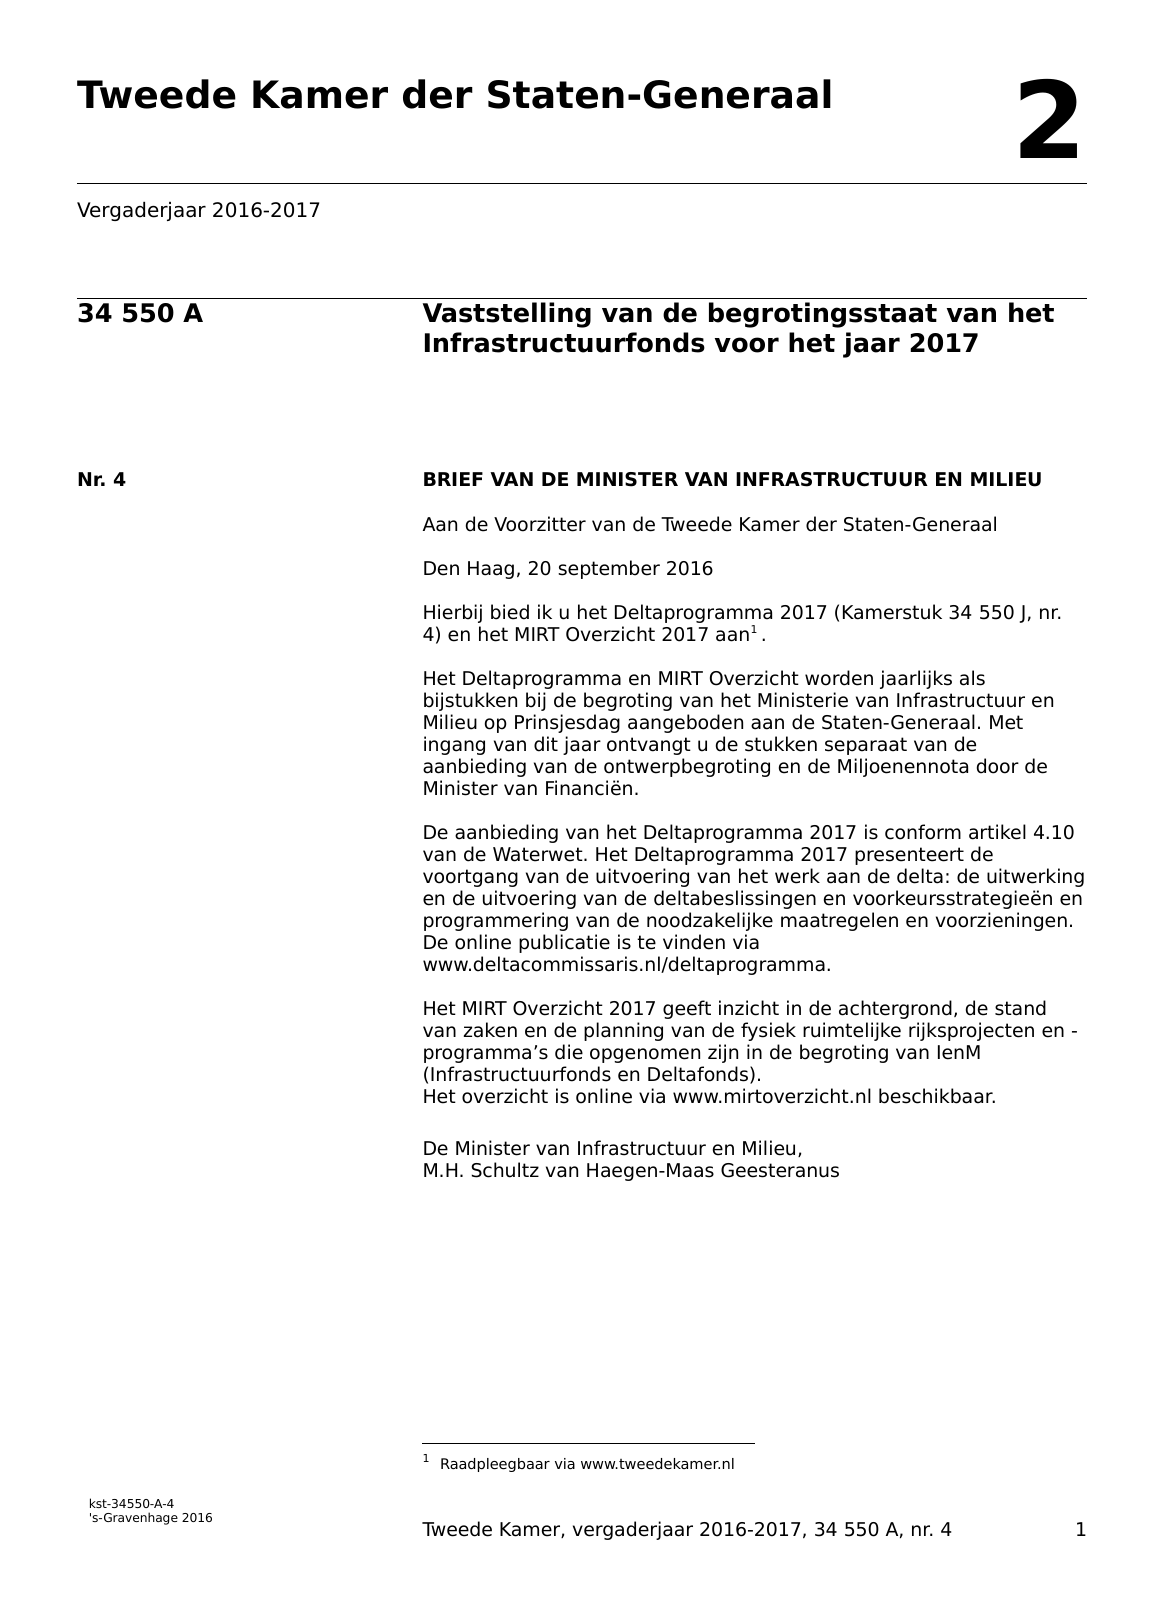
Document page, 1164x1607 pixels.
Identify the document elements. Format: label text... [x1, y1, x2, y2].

text Het overzicht is online via www.mirtoverzicht.nl beschikbaar. [422, 1086, 1087, 1108]
subtitle Nr. 4 BRIEF VAN DE MINISTER VAN INFRASTRUCTUUR EN MILIEU [77, 469, 1087, 491]
text Den Haag, 20 september 2016 [422, 558, 1087, 580]
text kst-34550-A-4 [88, 1497, 323, 1511]
table_header Tweede Kamer der Staten-Generaal [77, 59, 886, 183]
text Het Deltaprogramma en MIRT Overzicht worden jaarlijks als bijstukken bij de begroting van het Ministerie van Infrastructuur en Milieu op Prinsjesdag aangeboden aan de Staten-Generaal. Met ingang van dit jaar ontvangt u de stukken separaat van de aanbieding van de ontwerpbegroting en de Miljoenennota door de Minister van Financiën. [422, 668, 1087, 800]
table_cell Vergaderjaar 2016-2017 [77, 184, 1087, 298]
text De Minister van Infrastructuur en Milieu, M.H. Schultz van Haegen-Maas Geesteranus [422, 1138, 1087, 1182]
text Aan de Voorzitter van de Tweede Kamer der Staten-Generaal [422, 513, 1087, 536]
text De aanbieding van het Deltaprogramma 2017 is conform artikel 4.10 van de Waterwet. Het Deltaprogramma 2017 presenteert de voortgang van de uitvoering van het werk aan de delta: de uitwerking en de uitvoering van de deltabeslissingen en voorkeursstrategieën en programmering van de noodzakelijke maatregelen en voorzieningen. De online publicatie is te vinden via www.deltacommissaris.nl/deltaprogramma. [422, 822, 1087, 976]
table_header 2 [886, 59, 1087, 183]
text Raadpleegbaar via www.tweedekamer.nl [422, 1452, 1087, 1474]
subtitle 34 550 A Vaststelling van de begrotingsstaat van het Infrastructuurfonds voor het jaar 2017 [77, 299, 1087, 358]
text Het MIRT Overzicht 2017 geeft inzicht in de achtergrond, de stand van zaken en de planning van de fysiek ruimtelijke rijksprojecten en -programma’s die opgenomen zijn in de begroting van IenM (Infrastructuurfonds en Deltafonds). [422, 998, 1087, 1086]
text 's-Gravenhage 2016 [88, 1511, 323, 1525]
text Hierbij bied ik u het Deltaprogramma 2017 (Kamerstuk 34 550 J, nr. 4) en het MIRT Overzicht 2017 aan. [422, 602, 1087, 646]
